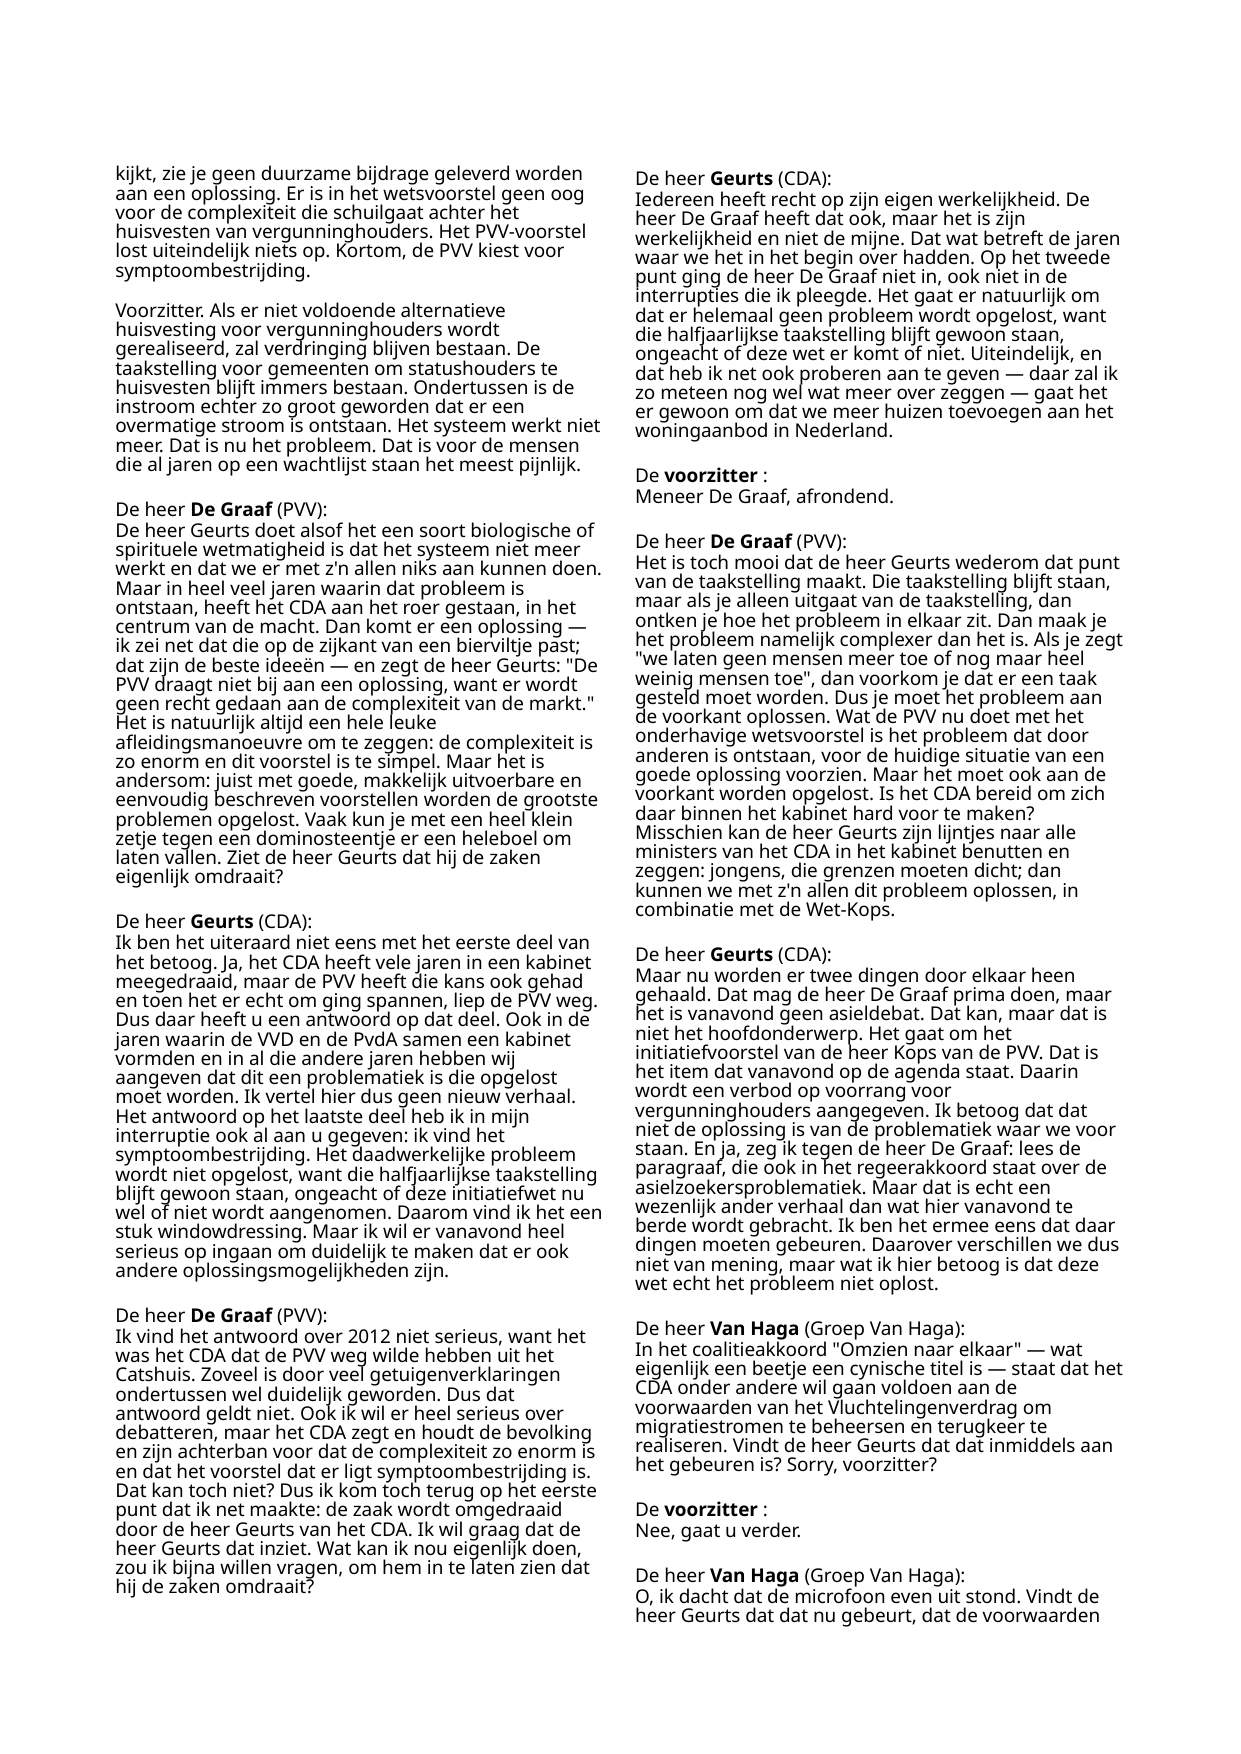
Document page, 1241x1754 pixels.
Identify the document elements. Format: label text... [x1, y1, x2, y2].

text Ik ben het uiteraard niet eens met het eerste deel van het betoog. Ja, het CDA heeft vele jaren in een kabinet meegedraaid, maar de PVV heeft die kans ook gehad en toen het er echt om ging spannen, liep de PVV weg. Dus daar heeft u een antwoord op dat deel. Ook in de jaren waarin de VVD en de PvdA samen een kabinet vormden en in al die andere jaren hebben wij aangeven dat dit een problematiek is die opgelost moet worden. Ik vertel hier dus geen nieuw verhaal. Het antwoord op het laatste deel heb ik in mijn interruptie ook al aan u gegeven: ik vind het symptoombestrijding. Het daadwerkelijke probleem wordt niet opgelost, want die halfjaarlijkse taakstelling blijft gewoon staan, ongeacht of deze initiatiefwet nu wel of niet wordt aangenomen. Daarom vind ik het een stuk windowdressing. Maar ik wil er vanavond heel serieus op ingaan om duidelijk te maken dat er ook andere oplossingsmogelijkheden zijn. [115, 934, 605, 1281]
text Nee, gaat u verder. [635, 1522, 1125, 1542]
text De voorzitter : [635, 1497, 1125, 1522]
text De heer De Graaf (PVV): [115, 1302, 605, 1328]
text De voorzitter : [635, 462, 1125, 488]
text kijkt, zie je geen duurzame bijdrage geleverd worden aan een oplossing. Er is in het wetsvoorstel geen oog voor de complexiteit die schuilgaat achter het huisvesten van vergunninghouders. Het PVV-voorstel lost uiteindelijk niets op. Kortom, de PVV kiest voor symptoombestrijding. [115, 165, 605, 281]
text De heer Van Haga (Groep Van Haga): [635, 1562, 1125, 1588]
text In het coalitieakkoord "Omzien naar elkaar" — wat eigenlijk een beetje een cynische titel is — staat dat het CDA onder andere wil gaan voldoen aan de voorwaarden van het Vluchtelingenverdrag om migratiestromen te beheersen en terugkeer te realiseren. Vindt de heer Geurts dat dat inmiddels aan het gebeuren is? Sorry, voorzitter? [635, 1341, 1125, 1476]
text De heer Geurts (CDA): [115, 909, 605, 934]
text De heer Geurts (CDA): [635, 165, 1125, 191]
text De heer Geurts (CDA): [635, 941, 1125, 967]
text O, ik dacht dat de microfoon even uit stond. Vindt de heer Geurts dat dat nu gebeurt, dat de voorwaarden [635, 1588, 1125, 1627]
text De heer Geurts doet alsof het een soort biologische of spirituele wetmatigheid is dat het systeem niet meer werkt en dat we er met z'n allen niks aan kunnen doen. Maar in heel veel jaren waarin dat probleem is ontstaan, heeft het CDA aan het roer gestaan, in het centrum van de macht. Dan komt er een oplossing — ik zei net dat die op de zijkant van een bierviltje past; dat zijn de beste ideeën — en zegt de heer Geurts: "De PVV draagt niet bij aan een oplossing, want er wordt geen recht gedaan aan de complexiteit van de markt." Het is natuurlijk altijd een hele leuke afleidingsmanoeuvre om te zeggen: de complexiteit is zo enorm en dit voorstel is te simpel. Maar het is andersom: juist met goede, makkelijk uitvoerbare en eenvoudig beschreven voorstellen worden de grootste problemen opgelost. Vaak kun je met een heel klein zetje tegen een dominosteentje er een heleboel om laten vallen. Ziet de heer Geurts dat hij de zaken eigenlijk omdraait? [115, 522, 605, 888]
text Maar nu worden er twee dingen door elkaar heen gehaald. Dat mag de heer De Graaf prima doen, maar het is vanavond geen asieldebat. Dat kan, maar dat is niet het hoofdonderwerp. Het gaat om het initiatiefvoorstel van de heer Kops van de PVV. Dat is het item dat vanavond op de agenda staat. Daarin wordt een verbod op voorrang voor vergunninghouders aangegeven. Ik betoog dat dat niet de oplossing is van de problematiek waar we voor staan. En ja, zeg ik tegen de heer De Graaf: lees de paragraaf, die ook in het regeerakkoord staat over de asielzoekersproblematiek. Maar dat is echt een wezenlijk ander verhaal dan wat hier vanavond te berde wordt gebracht. Ik ben het ermee eens dat daar dingen moeten gebeuren. Daarover verschillen we dus niet van mening, maar wat ik hier betoog is dat deze wet echt het probleem niet oplost. [635, 967, 1125, 1294]
text De heer De Graaf (PVV): [115, 496, 605, 522]
text De heer Van Haga (Groep Van Haga): [635, 1315, 1125, 1341]
text Meneer De Graaf, afrondend. [635, 488, 1125, 507]
text Voorzitter. Als er niet voldoende alternatieve huisvesting voor vergunninghouders wordt gerealiseerd, zal verdringing blijven bestaan. De taakstelling voor gemeenten om statushouders te huisvesten blijft immers bestaan. Ondertussen is de instroom echter zo groot geworden dat er een overmatige stroom is ontstaan. Het systeem werkt niet meer. Dat is nu het probleem. Dat is voor de mensen die al jaren op een wachtlijst staan het meest pijnlijk. [115, 302, 605, 475]
text Ik vind het antwoord over 2012 niet serieus, want het was het CDA dat de PVV weg wilde hebben uit het Catshuis. Zoveel is door veel getuigenverklaringen ondertussen wel duidelijk geworden. Dus dat antwoord geldt niet. Ook ik wil er heel serieus over debatteren, maar het CDA zegt en houdt de bevolking en zijn achterban voor dat de complexiteit zo enorm is en dat het voorstel dat er ligt symptoombestrijding is. Dat kan toch niet? Dus ik kom toch terug op het eerste punt dat ik net maakte: de zaak wordt omgedraaid door de heer Geurts van het CDA. Ik wil graag dat de heer Geurts dat inziet. Wat kan ik nou eigenlijk doen, zou ik bijna willen vragen, om hem in te laten zien dat hij de zaken omdraait? [115, 1328, 605, 1598]
text Iedereen heeft recht op zijn eigen werkelijkheid. De heer De Graaf heeft dat ook, maar het is zijn werkelijkheid en niet de mijne. Dat wat betreft de jaren waar we het in het begin over hadden. Op het tweede punt ging de heer De Graaf niet in, ook niet in de interrupties die ik pleegde. Het gaat er natuurlijk om dat er helemaal geen probleem wordt opgelost, want die halfjaarlijkse taakstelling blijft gewoon staan, ongeacht of deze wet er komt of niet. Uiteindelijk, en dat heb ik net ook proberen aan te geven — daar zal ik zo meteen nog wel wat meer over zeggen — gaat het er gewoon om dat we meer huizen toevoegen aan het woningaanbod in Nederland. [635, 191, 1125, 442]
text De heer De Graaf (PVV): [635, 528, 1125, 554]
text Het is toch mooi dat de heer Geurts wederom dat punt van de taakstelling maakt. Die taakstelling blijft staan, maar als je alleen uitgaat van de taakstelling, dan ontken je hoe het probleem in elkaar zit. Dan maak je het probleem namelijk complexer dan het is. Als je zegt "we laten geen mensen meer toe of nog maar heel weinig mensen toe", dan voorkom je dat er een taak gesteld moet worden. Dus je moet het probleem aan de voorkant oplossen. Wat de PVV nu doet met het onderhavige wetsvoorstel is het probleem dat door anderen is ontstaan, voor de huidige situatie van een goede oplossing voorzien. Maar het moet ook aan de voorkant worden opgelost. Is het CDA bereid om zich daar binnen het kabinet hard voor te maken? Misschien kan de heer Geurts zijn lijntjes naar alle ministers van het CDA in het kabinet benutten en zeggen: jongens, die grenzen moeten dicht; dan kunnen we met z'n allen dit probleem oplossen, in combinatie met de Wet-Kops. [635, 554, 1125, 920]
